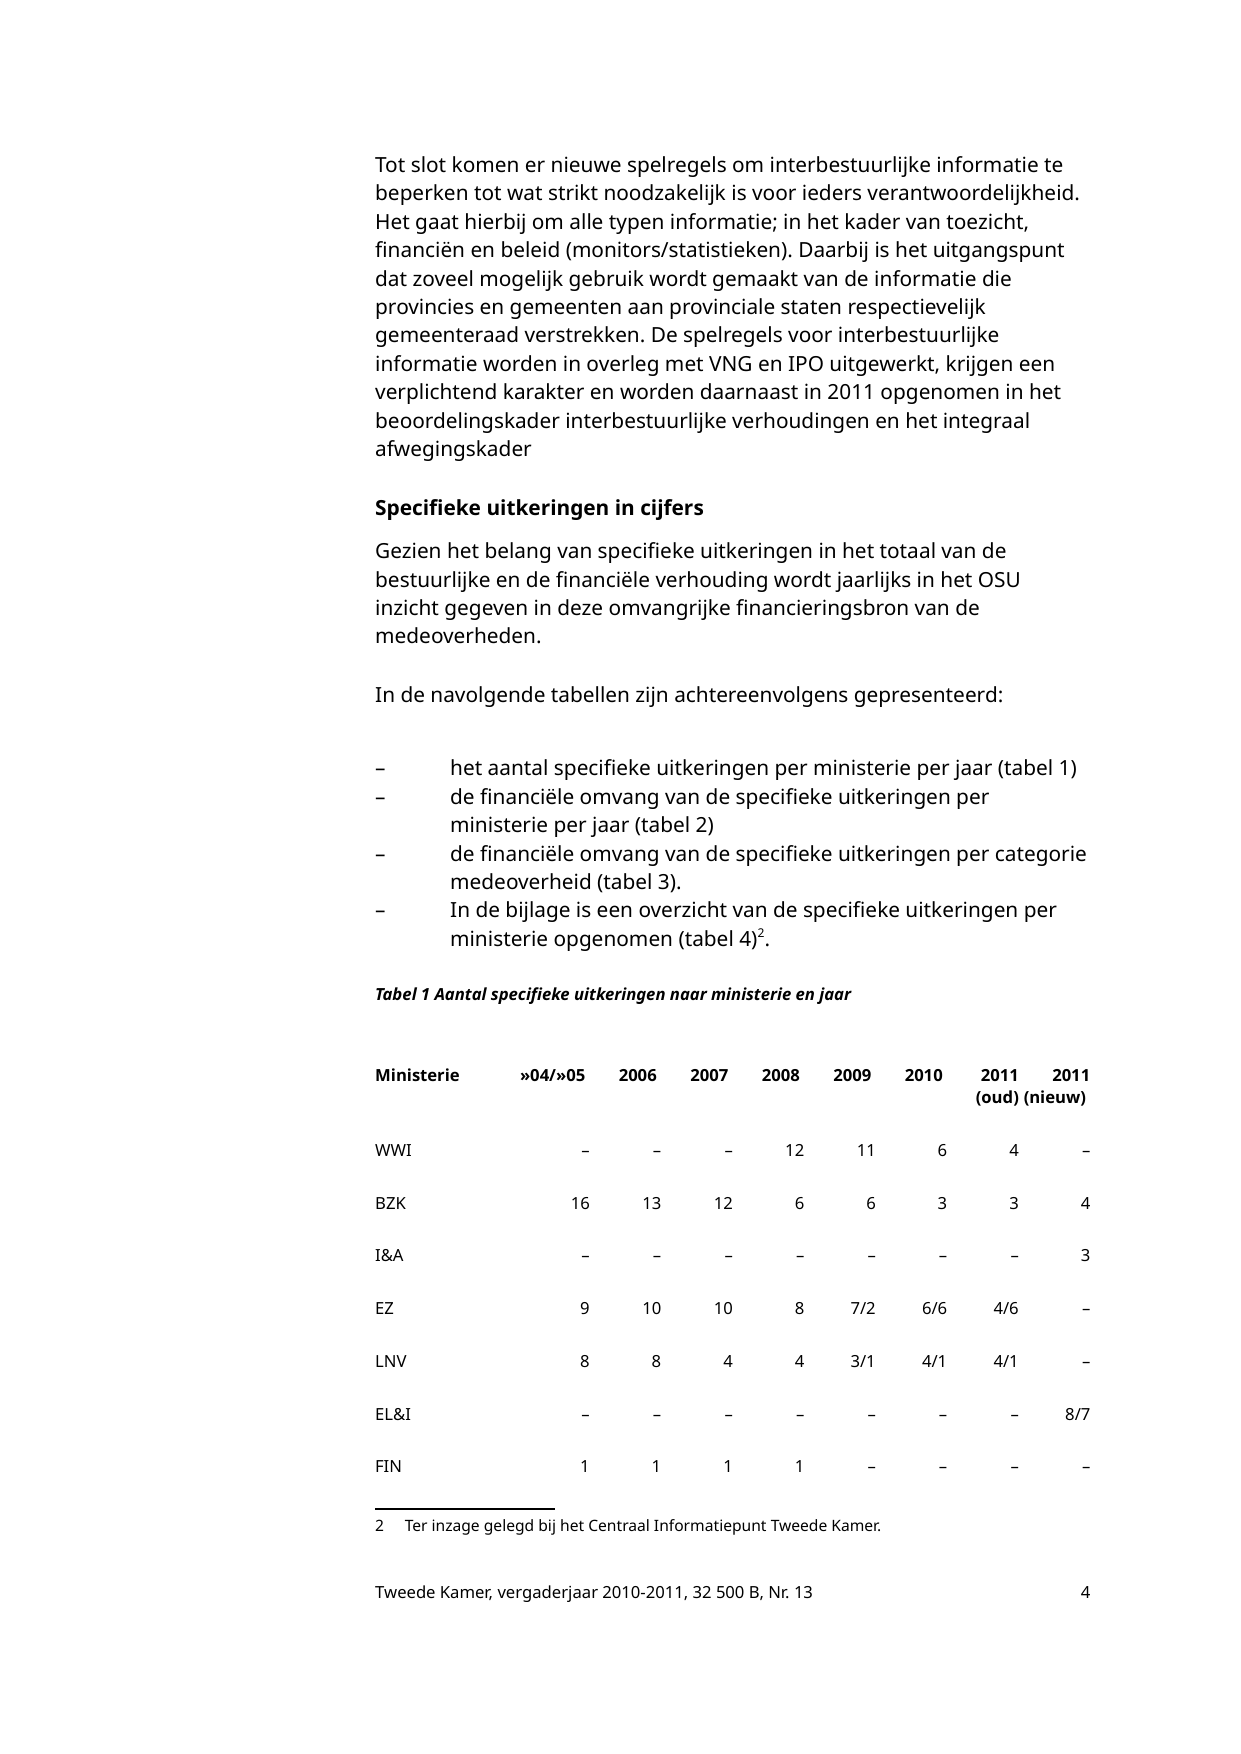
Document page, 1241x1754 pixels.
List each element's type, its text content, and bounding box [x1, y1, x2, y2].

table_cell 8/7 [1019, 1402, 1090, 1455]
table_cell – [518, 1139, 589, 1191]
table_cell – [661, 1139, 732, 1191]
table_cell 3 [876, 1191, 947, 1244]
text Tot slot komen er nieuwe spelregels om interbestuurlijke informatie te beperken tot wat strikt noodzakelijk is voor ieders verantwoordelijkheid. Het gaat hierbij om alle typen informatie; in het kader van toezicht, financiën en beleid (monitors/statistieken). Daarbij is het uitgangspunt dat zoveel mogelijk gebruik wordt gemaakt van de informatie die provincies en gemeenten aan provinciale staten respectievelijk gemeenteraad verstrekken. De spelregels voor interbestuurlijke informatie worden in overleg met VNG en IPO uitgewerkt, krijgen een verplichtend karakter en worden daarnaast in 2011 opgenomen in het beoordelingskader interbestuurlijke verhoudingen en het integraal afwegingskader [375, 150, 1090, 463]
table_cell 8 [733, 1297, 804, 1349]
table_cell 10 [590, 1297, 661, 1349]
table_cell 3 [947, 1191, 1018, 1244]
table_header 2011 (oud) [947, 1063, 1018, 1138]
list het aantal specifieke uitkeringen per ministerie per jaar (tabel 1) [375, 753, 1090, 782]
table_header 2007 [661, 1063, 732, 1138]
table_cell – [1019, 1455, 1090, 1477]
table_cell 4 [733, 1349, 804, 1402]
table_cell – [804, 1455, 876, 1477]
table_cell – [876, 1455, 947, 1477]
table_cell 4/1 [947, 1349, 1018, 1402]
table_cell 8 [590, 1349, 661, 1402]
table_cell – [661, 1244, 732, 1297]
table_cell 1 [590, 1455, 661, 1477]
table_cell 12 [661, 1191, 732, 1244]
text Gezien het belang van specifieke uitkeringen in het totaal van de bestuurlijke en de financiële verhouding wordt jaarlijks in het OSU inzicht gegeven in deze omvangrijke financieringsbron van de medeoverheden. [375, 536, 1090, 650]
table_header 2010 [876, 1063, 947, 1138]
table_cell BZK [375, 1191, 518, 1244]
table_cell 13 [590, 1191, 661, 1244]
list de financiële omvang van de specifieke uitkeringen per categorie medeoverheid (tabel 3). [375, 839, 1090, 896]
table_cell 7/2 [804, 1297, 876, 1349]
table_cell 1 [518, 1455, 589, 1477]
table_cell 11 [804, 1139, 876, 1191]
table_cell – [590, 1244, 661, 1297]
table_cell 6 [804, 1191, 876, 1244]
table_cell – [804, 1244, 876, 1297]
table_cell 1 [661, 1455, 732, 1477]
table_cell – [947, 1455, 1018, 1477]
table_cell – [876, 1244, 947, 1297]
table_cell – [590, 1402, 661, 1455]
table_cell – [733, 1402, 804, 1455]
table_cell 1 [733, 1455, 804, 1477]
table_cell – [947, 1402, 1018, 1455]
table_cell – [733, 1244, 804, 1297]
table_header 2009 [804, 1063, 876, 1138]
table_cell – [1019, 1297, 1090, 1349]
text Tabel 1 Aantal specifieke uitkeringen naar ministerie en jaar [375, 982, 1090, 1005]
table_cell – [590, 1139, 661, 1191]
table_cell I&A [375, 1244, 518, 1297]
table_cell – [876, 1402, 947, 1455]
table_cell 6 [876, 1139, 947, 1191]
table_cell – [661, 1402, 732, 1455]
table_header 2008 [733, 1063, 804, 1138]
table_header 2006 [590, 1063, 661, 1138]
text Specifieke uitkeringen in cijfers [375, 493, 1090, 521]
table_cell – [518, 1402, 589, 1455]
table_cell 8 [518, 1349, 589, 1402]
table_cell FIN [375, 1455, 518, 1477]
table_cell WWI [375, 1139, 518, 1191]
list de financiële omvang van de specifieke uitkeringen per ministerie per jaar (tabel 2) [375, 782, 1090, 839]
table_cell 4 [661, 1349, 732, 1402]
table_cell 3 [1019, 1244, 1090, 1297]
table_cell LNV [375, 1349, 518, 1402]
table_cell – [804, 1402, 876, 1455]
table_cell – [518, 1244, 589, 1297]
table_cell 9 [518, 1297, 589, 1349]
list In de bijlage is een overzicht van de specifieke uitkeringen per ministerie opgenomen (tabel 4). [375, 896, 1090, 952]
table_cell EL&I [375, 1402, 518, 1455]
table_cell 3/1 [804, 1349, 876, 1402]
list Ter inzage gelegd bij het Centraal Informatiepunt Tweede Kamer. [375, 1508, 1090, 1536]
table_cell 4/6 [947, 1297, 1018, 1349]
table_cell – [1019, 1349, 1090, 1402]
table_cell 16 [518, 1191, 589, 1244]
table_cell – [947, 1244, 1018, 1297]
table_header 2011 (nieuw) [1019, 1063, 1090, 1138]
table_header »04/»05 [518, 1063, 589, 1138]
table_cell – [1019, 1139, 1090, 1191]
table_cell 4 [1019, 1191, 1090, 1244]
table_cell 6 [733, 1191, 804, 1244]
table_cell 4/1 [876, 1349, 947, 1402]
text In de navolgende tabellen zijn achtereenvolgens gepresenteerd: [375, 680, 1090, 708]
table_cell 10 [661, 1297, 732, 1349]
table_cell 12 [733, 1139, 804, 1191]
table_cell 6/6 [876, 1297, 947, 1349]
table_cell 4 [947, 1139, 1018, 1191]
table_header Ministerie [375, 1063, 518, 1138]
table_cell EZ [375, 1297, 518, 1349]
